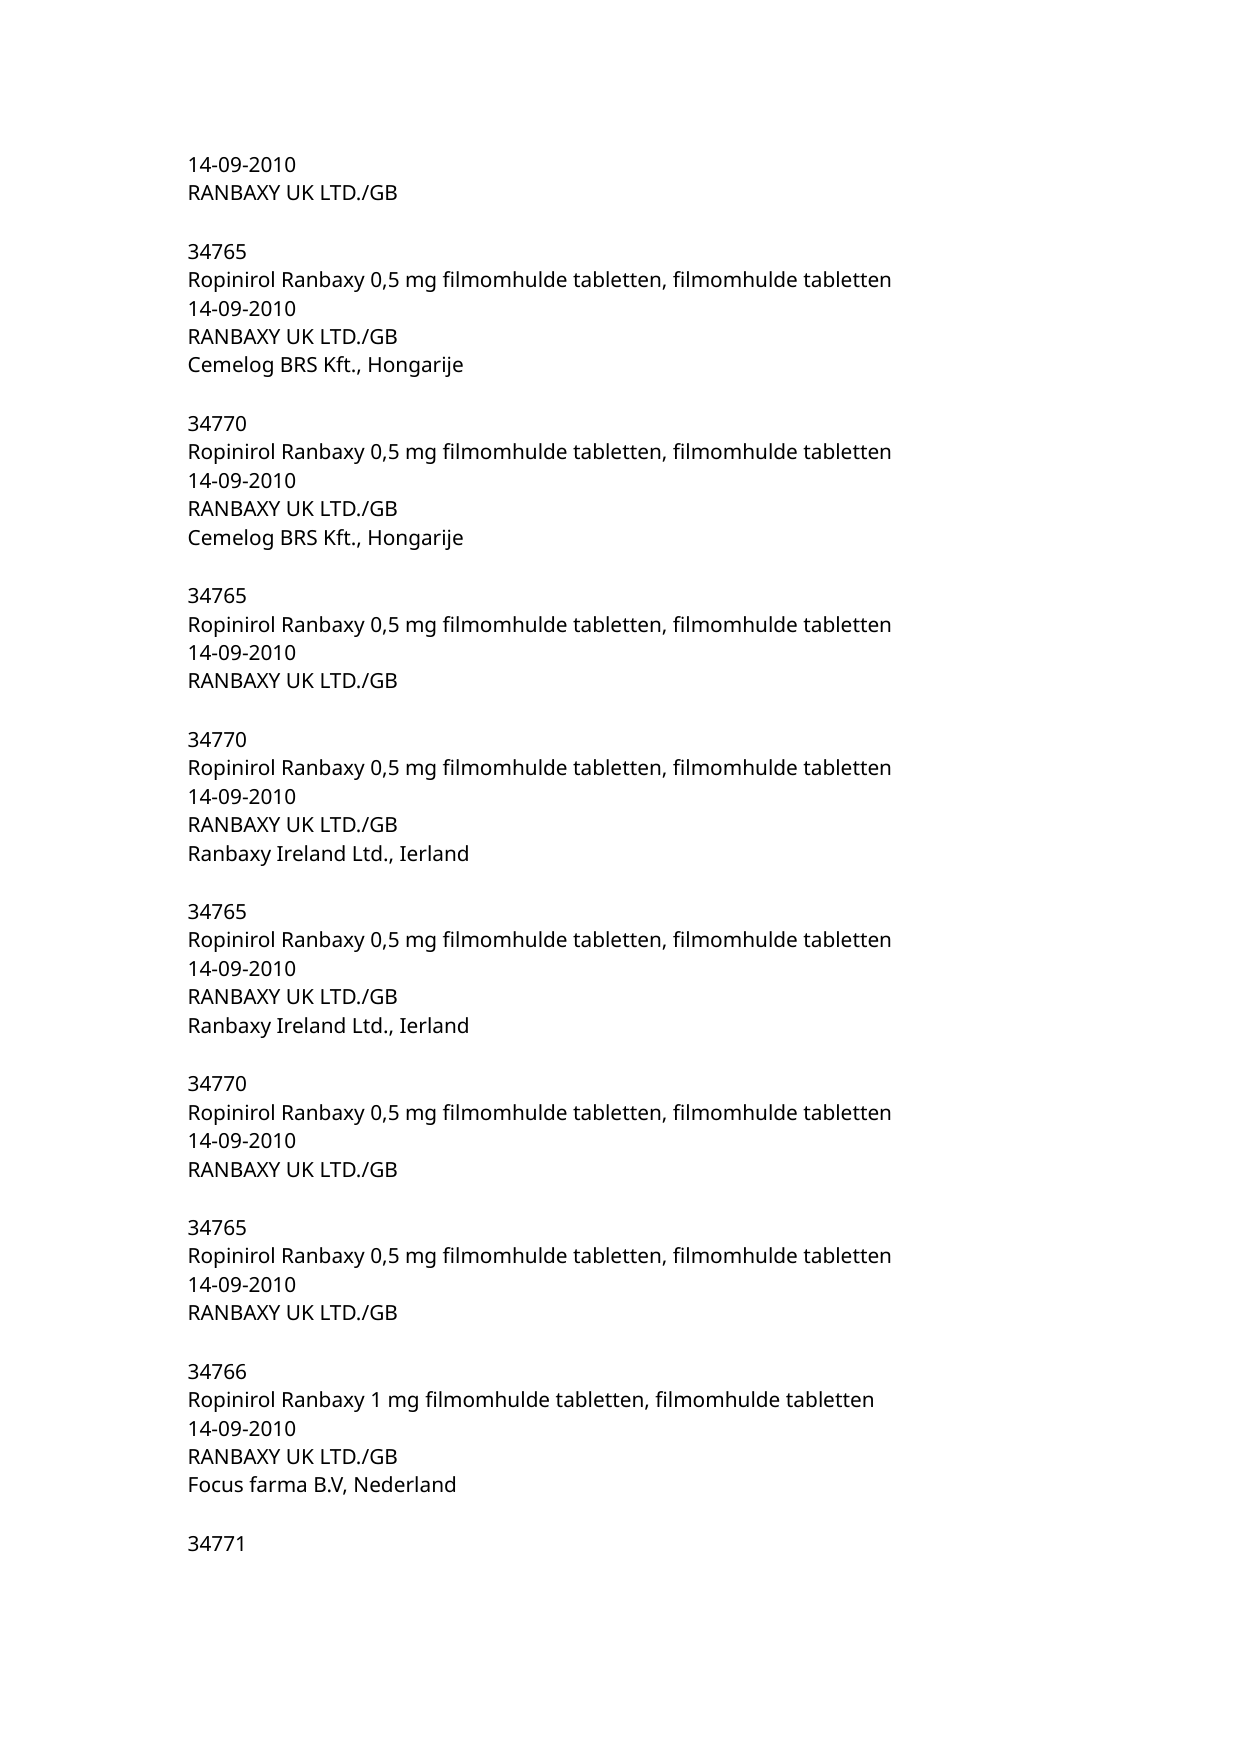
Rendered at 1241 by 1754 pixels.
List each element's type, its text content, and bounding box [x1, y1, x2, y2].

text RANBAXY UK LTD./GB [187, 982, 1053, 1011]
text Ropinirol Ranbaxy 0,5 mg filmomhulde tabletten, filmomhulde tabletten [187, 610, 1053, 638]
text RANBAXY UK LTD./GB [187, 178, 1053, 207]
text 34765 [187, 581, 1053, 610]
text 34765 [187, 897, 1053, 926]
text Ropinirol Ranbaxy 0,5 mg filmomhulde tabletten, filmomhulde tabletten [187, 1098, 1053, 1126]
text 14-09-2010 [187, 1414, 1053, 1442]
text Ropinirol Ranbaxy 0,5 mg filmomhulde tabletten, filmomhulde tabletten [187, 753, 1053, 782]
text 34770 [187, 1069, 1053, 1098]
text 14-09-2010 [187, 782, 1053, 810]
text RANBAXY UK LTD./GB [187, 1155, 1053, 1183]
text RANBAXY UK LTD./GB [187, 667, 1053, 695]
text 14-09-2010 [187, 466, 1053, 494]
text Ropinirol Ranbaxy 1 mg filmomhulde tabletten, filmomhulde tabletten [187, 1385, 1053, 1414]
text 14-09-2010 [187, 638, 1053, 667]
text Cemelog BRS Kft., Hongarije [187, 351, 1053, 379]
text 14-09-2010 [187, 954, 1053, 982]
text Ropinirol Ranbaxy 0,5 mg filmomhulde tabletten, filmomhulde tabletten [187, 437, 1053, 466]
text Ropinirol Ranbaxy 0,5 mg filmomhulde tabletten, filmomhulde tabletten [187, 926, 1053, 954]
text 14-09-2010 [187, 294, 1053, 322]
text RANBAXY UK LTD./GB [187, 810, 1053, 839]
text 34770 [187, 725, 1053, 753]
text RANBAXY UK LTD./GB [187, 1298, 1053, 1327]
text Ranbaxy Ireland Ltd., Ierland [187, 839, 1053, 867]
text 34765 [187, 1213, 1053, 1242]
text 14-09-2010 [187, 1270, 1053, 1298]
text 14-09-2010 [187, 150, 1053, 178]
text Cemelog BRS Kft., Hongarije [187, 523, 1053, 551]
text 14-09-2010 [187, 1126, 1053, 1155]
text RANBAXY UK LTD./GB [187, 322, 1053, 351]
text 34771 [187, 1529, 1053, 1557]
text RANBAXY UK LTD./GB [187, 494, 1053, 523]
text Ropinirol Ranbaxy 0,5 mg filmomhulde tabletten, filmomhulde tabletten [187, 1242, 1053, 1270]
text 34766 [187, 1357, 1053, 1385]
text 34770 [187, 409, 1053, 437]
text Ranbaxy Ireland Ltd., Ierland [187, 1011, 1053, 1039]
text Focus farma B.V, Nederland [187, 1471, 1053, 1499]
text 34765 [187, 237, 1053, 265]
text Ropinirol Ranbaxy 0,5 mg filmomhulde tabletten, filmomhulde tabletten [187, 265, 1053, 294]
text RANBAXY UK LTD./GB [187, 1442, 1053, 1471]
